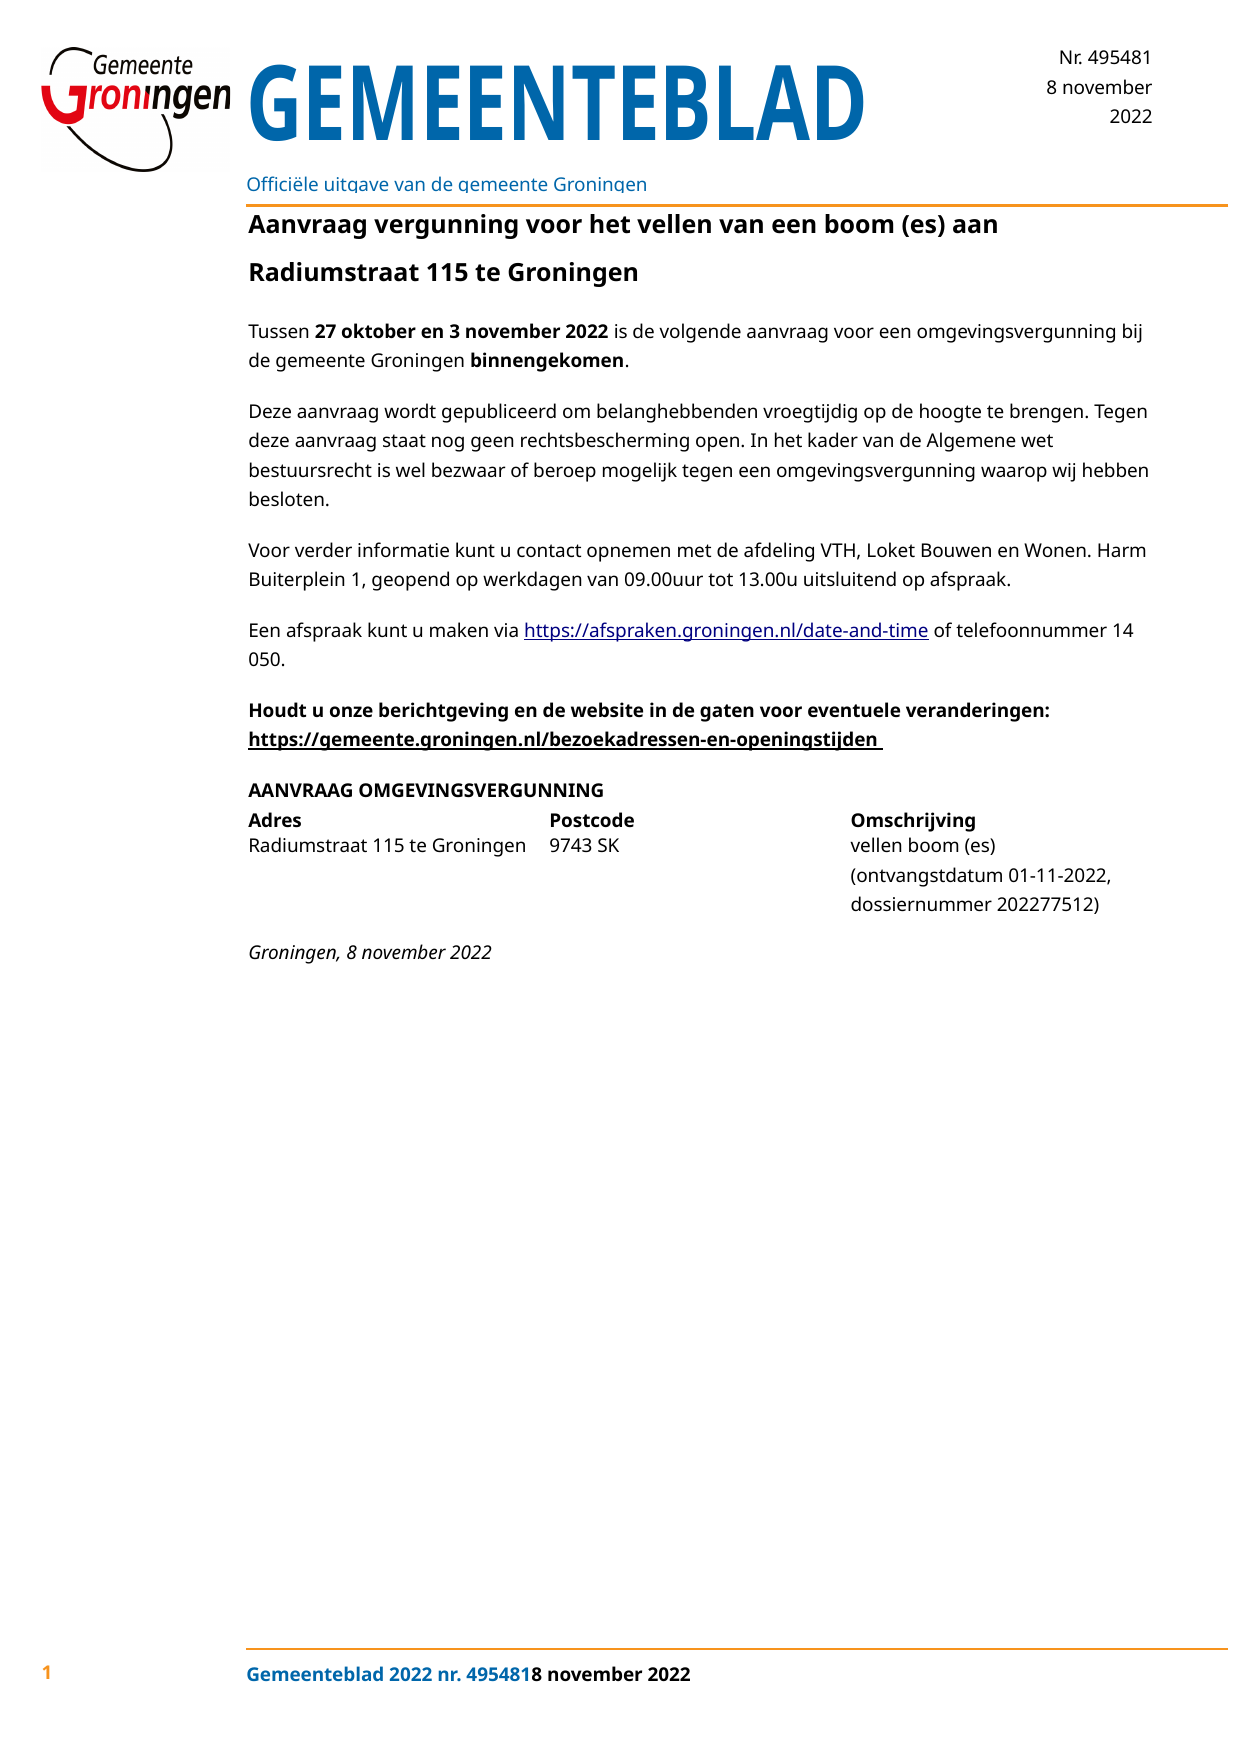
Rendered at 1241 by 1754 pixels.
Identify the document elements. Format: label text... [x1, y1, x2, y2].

table_cell vellen boom (es) (ontvangstdatum 01-11-2022, dossiernummer 202277512) [850, 833, 1152, 917]
text Aanvraag vergunning voor het vellen van een boom (es) aan Radiumstraat 115 te Groningen [248, 207, 1152, 288]
picture [41, 47, 231, 172]
text Tussen 27 oktober en 3 november 2022 is de volgende aanvraag voor een omgevingsvergunning bij de gemeente Groningen binnengekomen. [248, 318, 1152, 373]
table_header Omschrijving [850, 807, 1152, 832]
table_cell 9743 SK [549, 833, 850, 917]
text AANVRAAG OMGEVINGSVERGUNNING [248, 777, 1152, 803]
table_cell Radiumstraat 115 te Groningen [248, 833, 549, 917]
text Groningen, 8 november 2022 [248, 939, 1152, 964]
text Voor verder informatie kunt u contact opnemen met de afdeling VTH, Loket Bouwen en Wonen. Harm Buiterplein 1, geopend op werkdagen van 09.00uur tot 13.00u uitsluitend op afspraak. [248, 537, 1152, 592]
text Deze aanvraag wordt gepubliceerd om belanghebbenden vroegtijdig op de hoogte te brengen. Tegen deze aanvraag staat nog geen rechtsbescherming open. In het kader van de Algemene wet bestuursrecht is wel bezwaar of beroep mogelijk tegen een omgevingsvergunning waarop wij hebben besloten. [248, 398, 1152, 512]
text Houdt u onze berichtgeving en de website in de gaten voor eventuele veranderingen: https://gemeente.groningen.nl/bezoekadressen-en-openingstijden [248, 697, 1152, 752]
table_header Postcode [549, 807, 850, 832]
text Een afspraak kunt u maken via https://afspraken.groningen.nl/date-and-time of telefoonnummer 14 050. [248, 617, 1152, 672]
table_header Adres [248, 807, 549, 832]
